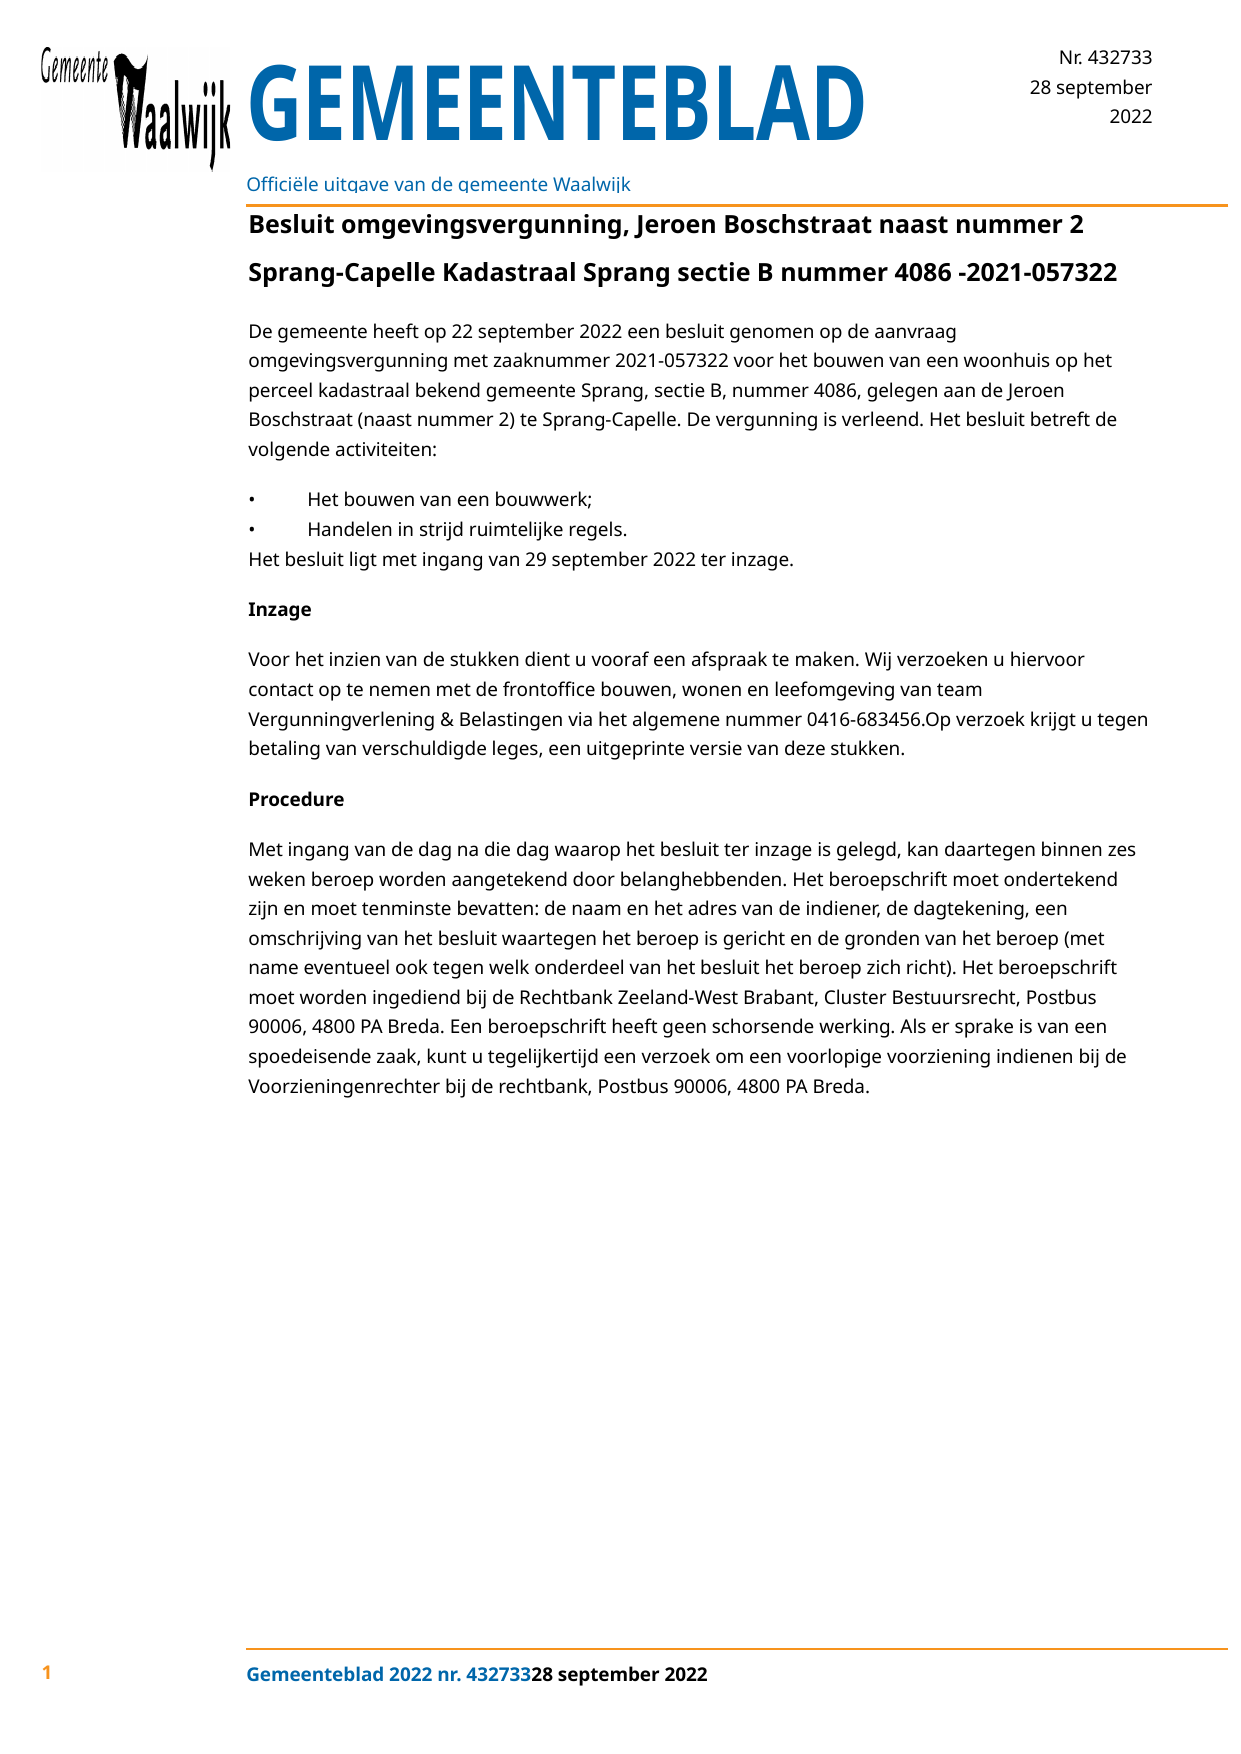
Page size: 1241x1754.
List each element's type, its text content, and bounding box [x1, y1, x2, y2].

text Met ingang van de dag na die dag waarop het besluit ter inzage is gelegd, kan daartegen binnen zes weken beroep worden aangetekend door belanghebbenden. Het beroepschrift moet ondertekend zijn en moet tenminste bevatten: de naam en het adres van de indiener, de dagtekening, een omschrijving van het besluit waartegen het beroep is gericht en de gronden van het beroep (met name eventueel ook tegen welk onderdeel van het besluit het beroep zich richt). Het beroepschrift moet worden ingediend bij de Rechtbank Zeeland-West Brabant, Cluster Bestuursrecht, Postbus 90006, 4800 PA Breda. Een beroepschrift heeft geen schorsende werking. Als er sprake is van een spoedeisende zaak, kunt u tegelijkertijd een verzoek om een voorlopige voorziening indienen bij de Voorzieningenrechter bij de rechtbank, Postbus 90006, 4800 PA Breda. [248, 836, 1152, 1099]
text Procedure [248, 786, 1152, 812]
text Besluit omgevingsvergunning, Jeroen Boschstraat naast nummer 2 Sprang-Capelle Kadastraal Sprang sectie B nummer 4086 -2021-057322 [248, 207, 1152, 288]
list Handelen in strijd ruimtelijke regels. [248, 516, 1152, 542]
text De gemeente heeft op 22 september 2022 een besluit genomen op de aanvraag omgevingsvergunning met zaaknummer 2021-057322 voor het bouwen van een woonhuis op het perceel kadastraal bekend gemeente Sprang, sectie B, nummer 4086, gelegen aan de Jeroen Boschstraat (naast nummer 2) te Sprang-Capelle. De vergunning is verleend. Het besluit betreft de volgende activiteiten: [248, 318, 1152, 462]
text Inzage [248, 596, 1152, 622]
text Het besluit ligt met ingang van 29 september 2022 ter inzage. [248, 546, 1152, 572]
list Het bouwen van een bouwwerk; [248, 487, 1152, 512]
picture [41, 47, 231, 172]
text Voor het inzien van de stukken dient u vooraf een afspraak te maken. Wij verzoeken u hiervoor contact op te nemen met de frontoffice bouwen, wonen en leefomgeving van team Vergunningverlening & Belastingen via het algemene nummer 0416-683456.Op verzoek krijgt u tegen betaling van verschuldigde leges, een uitgeprinte versie van deze stukken. [248, 647, 1152, 761]
